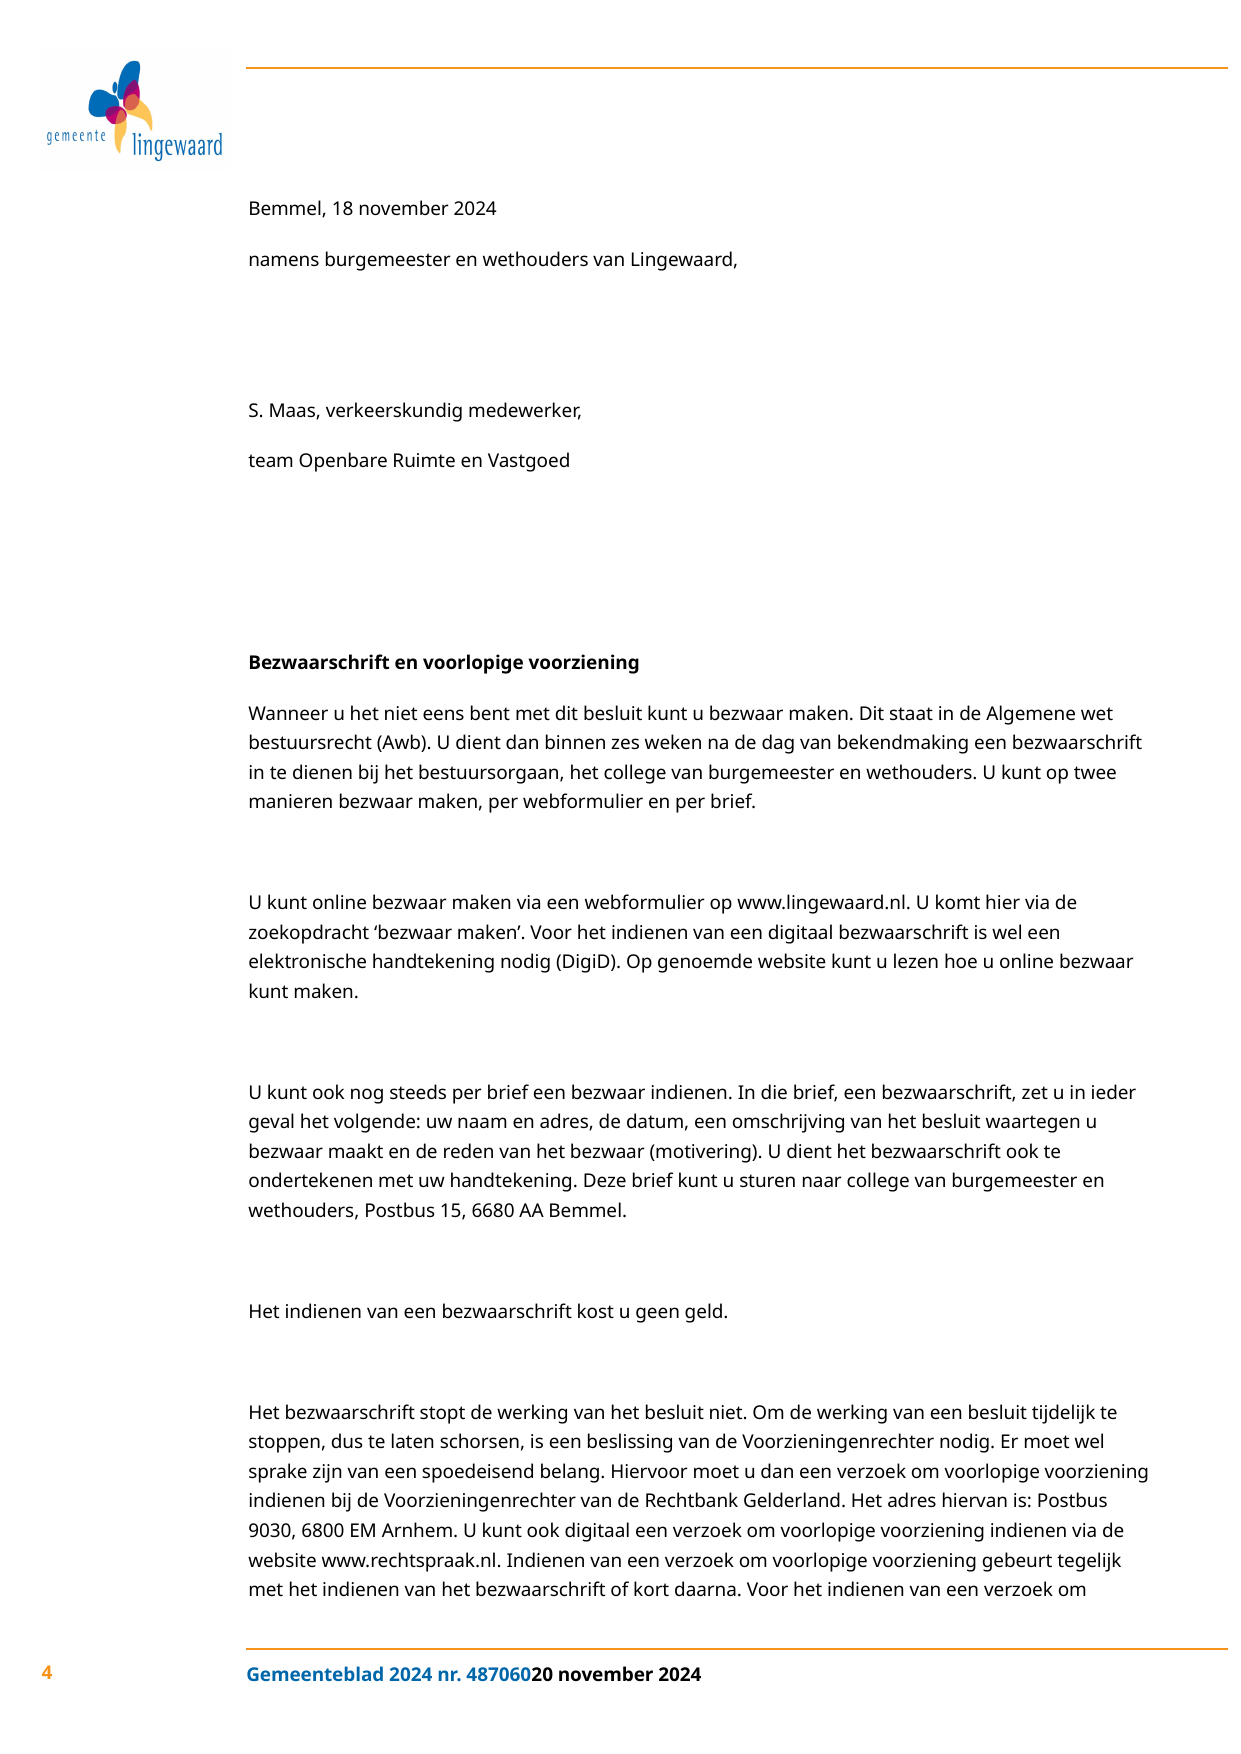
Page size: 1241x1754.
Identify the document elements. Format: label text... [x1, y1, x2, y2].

text namens burgemeester en wethouders van Lingewaard, [248, 246, 1152, 272]
text U kunt ook nog steeds per brief een bezwaar indienen. In die brief, een bezwaarschrift, zet u in ieder geval het volgende: uw naam en adres, de datum, een omschrijving van het besluit waartegen u bezwaar maakt en de reden van het bezwaar (motivering). U dient het bezwaarschrift ook te ondertekenen met uw handtekening. Deze brief kunt u sturen naar college van burgemeester en wethouders, Postbus 15, 6680 AA Bemmel. [248, 1079, 1152, 1223]
text Het bezwaarschrift stopt de werking van het besluit niet. Om de werking van een besluit tijdelijk te stoppen, dus te laten schorsen, is een beslissing van de Voorzieningenrechter nodig. Er moet wel sprake zijn van een spoedeisend belang. Hiervoor moet u dan een verzoek om voorlopige voorziening indienen bij de Voorzieningenrechter van de Rechtbank Gelderland. Het adres hiervan is: Postbus 9030, 6800 EM Arnhem. U kunt ook digitaal een verzoek om voorlopige voorziening indienen via de website www.rechtspraak.nl. Indienen van een verzoek om voorlopige voorziening gebeurt tegelijk met het indienen van het bezwaarschrift of kort daarna. Voor het indienen van een verzoek om [248, 1399, 1152, 1602]
picture [41, 47, 231, 172]
text Bemmel, 18 november 2024 [248, 196, 1152, 221]
text S. Maas, verkeerskundig medewerker, [248, 397, 1152, 423]
text Het indienen van een bezwaarschrift kost u geen geld. [248, 1298, 1152, 1324]
text team Openbare Ruimte en Vastgoed [248, 448, 1152, 473]
text U kunt online bezwaar maken via een webformulier op www.lingewaard.nl. U komt hier via de zoekopdracht ‘bezwaar maken’. Voor het indienen van een digitaal bezwaarschrift is wel een elektronische handtekening nodig (DigiD). Op genoemde website kunt u lezen hoe u online bezwaar kunt maken. [248, 889, 1152, 1004]
text Bezwaarschrift en voorlopige voorziening [248, 649, 1152, 675]
text Wanneer u het niet eens bent met dit besluit kunt u bezwaar maken. Dit staat in de Algemene wet bestuursrecht (Awb). U dient dan binnen zes weken na de dag van bekendmaking een bezwaarschrift in te dienen bij het bestuursorgaan, het college van burgemeester en wethouders. U kunt op twee manieren bezwaar maken, per webformulier en per brief. [248, 700, 1152, 814]
